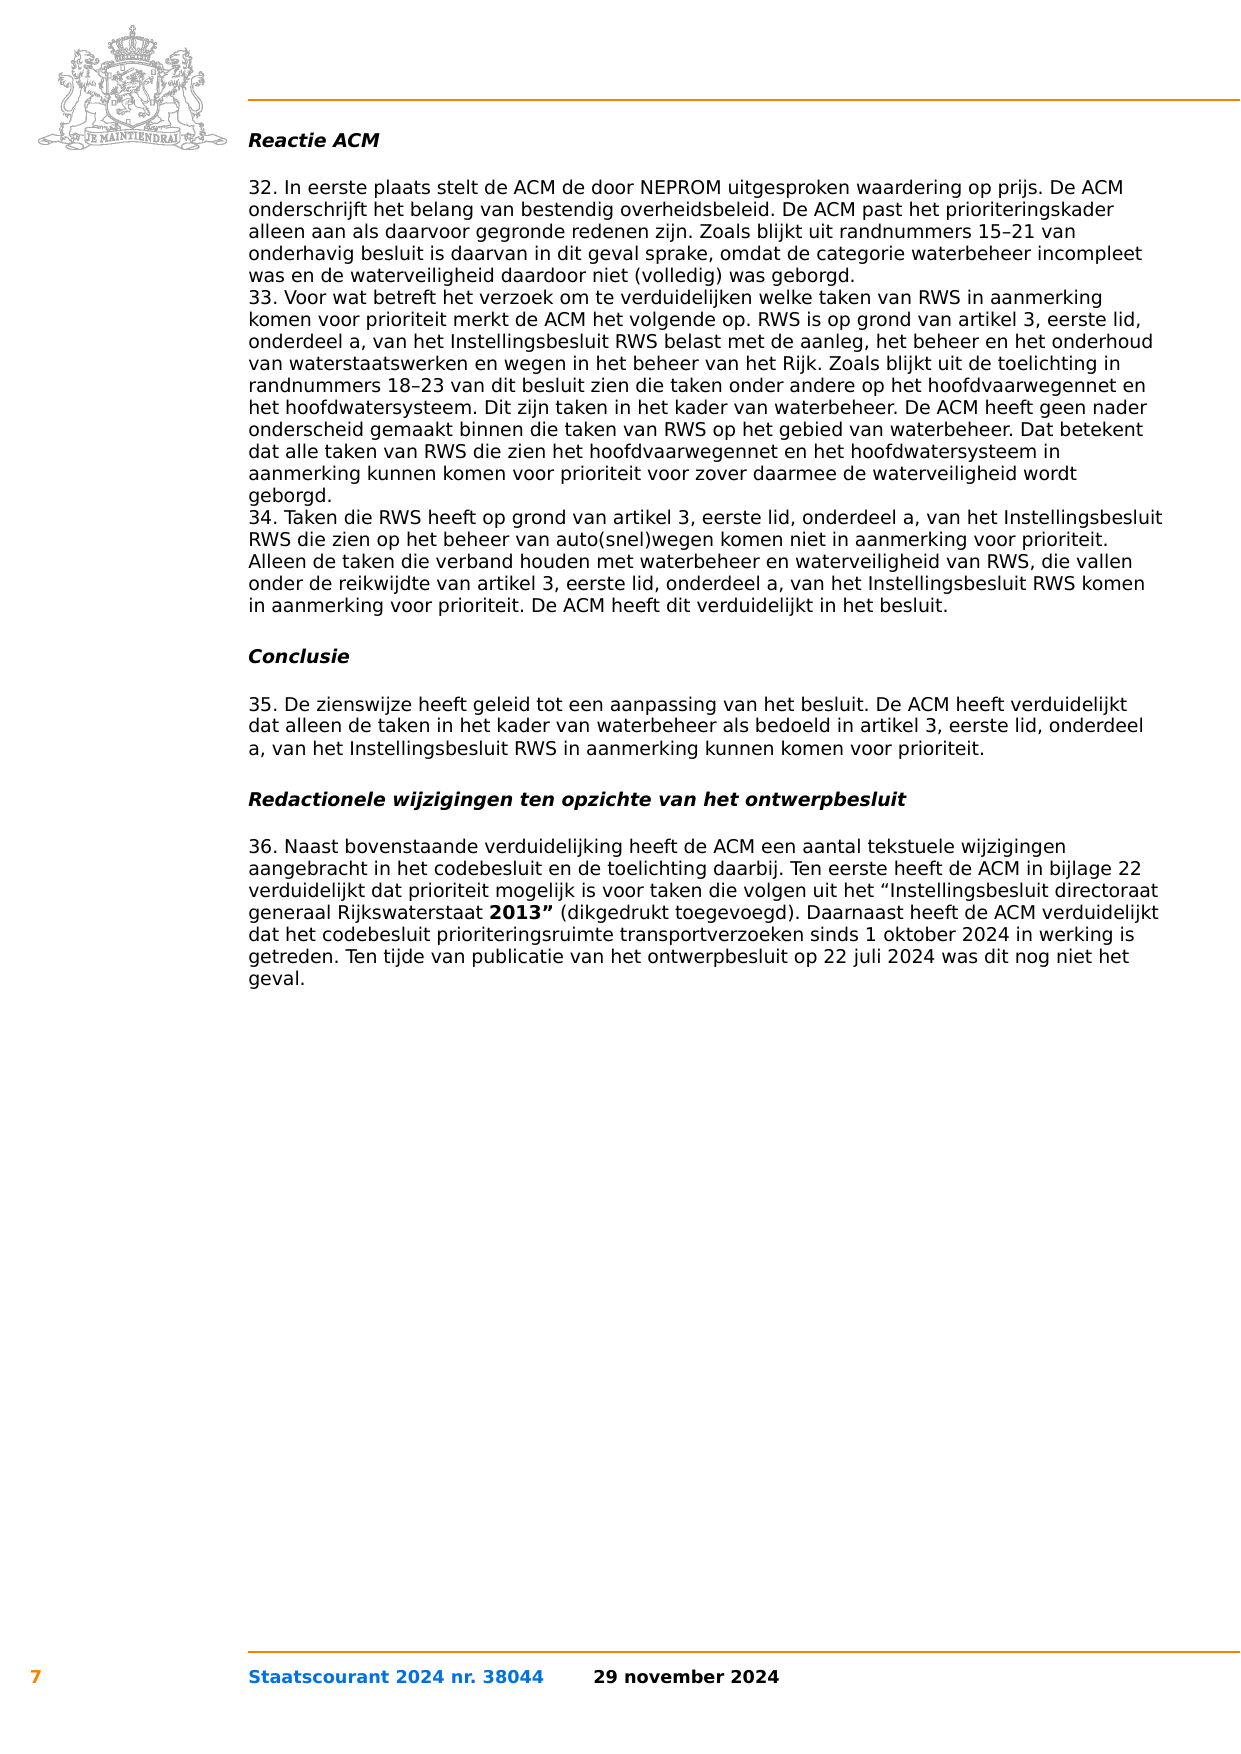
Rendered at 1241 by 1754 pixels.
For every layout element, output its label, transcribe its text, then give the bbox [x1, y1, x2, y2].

text 32. In eerste plaats stelt de ACM de door NEPROM uitgesproken waardering op prijs. De ACM onderschrijft het belang van bestendig overheidsbeleid. De ACM past het prioriteringskader alleen aan als daarvoor gegronde redenen zijn. Zoals blijkt uit randnummers 15–21 van onderhavig besluit is daarvan in dit geval sprake, omdat de categorie waterbeheer incompleet was en de waterveiligheid daardoor niet (volledig) was geborgd. [248, 177, 1163, 287]
text 33. Voor wat betreft het verzoek om te verduidelijken welke taken van RWS in aanmerking komen voor prioriteit merkt de ACM het volgende op. RWS is op grond van artikel 3, eerste lid, onderdeel a, van het Instellingsbesluit RWS belast met de aanleg, het beheer en het onderhoud van waterstaatswerken en wegen in het beheer van het Rijk. Zoals blijkt uit de toelichting in randnummers 18–23 van dit besluit zien die taken onder andere op het hoofdvaarwegennet en het hoofdwatersysteem. Dit zijn taken in het kader van waterbeheer. De ACM heeft geen nader onderscheid gemaakt binnen die taken van RWS op het gebied van waterbeheer. Dat betekent dat alle taken van RWS die zien het hoofdvaarwegennet en het hoofdwatersysteem in aanmerking kunnen komen voor prioriteit voor zover daarmee de waterveiligheid wordt geborgd. [248, 287, 1163, 507]
text 36. Naast bovenstaande verduidelijking heeft de ACM een aantal tekstuele wijzigingen aangebracht in het codebesluit en de toelichting daarbij. Ten eerste heeft de ACM in bijlage 22 verduidelijkt dat prioriteit mogelijk is voor taken die volgen uit het “Instellingsbesluit directoraat generaal Rijkswaterstaat 2013” (dikgedrukt toegevoegd). Daarnaast heeft de ACM verduidelijkt dat het codebesluit prioriteringsruimte transportverzoeken sinds 1 oktober 2024 in werking is getreden. Ten tijde van publicatie van het ontwerpbesluit op 22 juli 2024 was dit nog niet het geval. [248, 836, 1163, 990]
picture [38, 25, 227, 150]
subtitle Redactionele wijzigingen ten opzichte van het ontwerpbesluit [248, 789, 1163, 811]
subtitle Reactie ACM [248, 130, 1163, 152]
text 34. Taken die RWS heeft op grond van artikel 3, eerste lid, onderdeel a, van het Instellingsbesluit RWS die zien op het beheer van auto(snel)wegen komen niet in aanmerking voor prioriteit. Alleen de taken die verband houden met waterbeheer en waterveiligheid van RWS, die vallen onder de reikwijdte van artikel 3, eerste lid, onderdeel a, van het Instellingsbesluit RWS komen in aanmerking voor prioriteit. De ACM heeft dit verduidelijkt in het besluit. [248, 507, 1163, 616]
text 35. De zienswijze heeft geleid tot een aanpassing van het besluit. De ACM heeft verduidelijkt dat alleen de taken in het kader van waterbeheer als bedoeld in artikel 3, eerste lid, onderdeel a, van het Instellingsbesluit RWS in aanmerking kunnen komen voor prioriteit. [248, 693, 1163, 759]
subtitle Conclusie [248, 646, 1163, 668]
